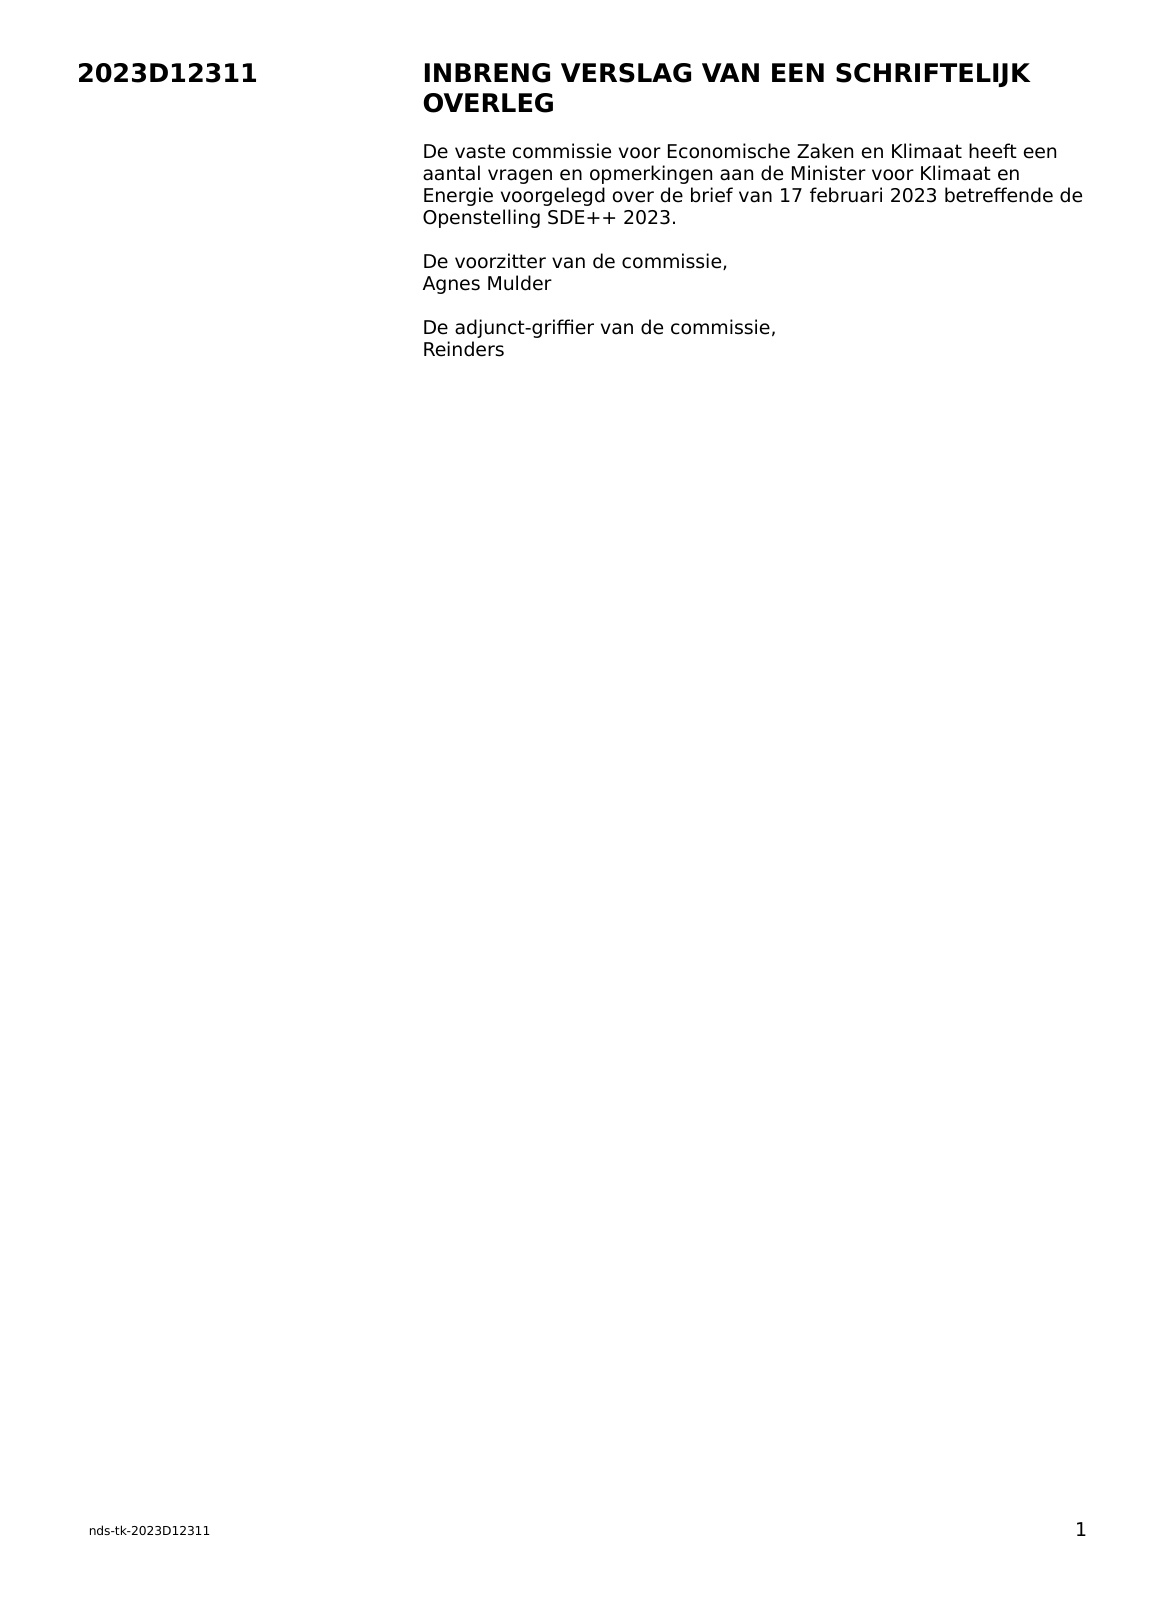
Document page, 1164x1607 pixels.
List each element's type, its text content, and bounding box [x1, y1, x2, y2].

text De adjunct-griffier van de commissie, [422, 317, 1087, 339]
text 2023D12311 INBRENG VERSLAG VAN EEN SCHRIFTELIJK OVERLEG [77, 59, 1087, 118]
text Reinders [422, 339, 1087, 361]
text De voorzitter van de commissie, [422, 251, 1087, 273]
text nds-tk-2023D12311 [88, 1524, 323, 1538]
text Agnes Mulder [422, 273, 1087, 295]
text De vaste commissie voor Economische Zaken en Klimaat heeft een aantal vragen en opmerkingen aan de Minister voor Klimaat en Energie voorgelegd over de brief van 17 februari 2023 betreffende de Openstelling SDE++ 2023. [422, 141, 1087, 228]
